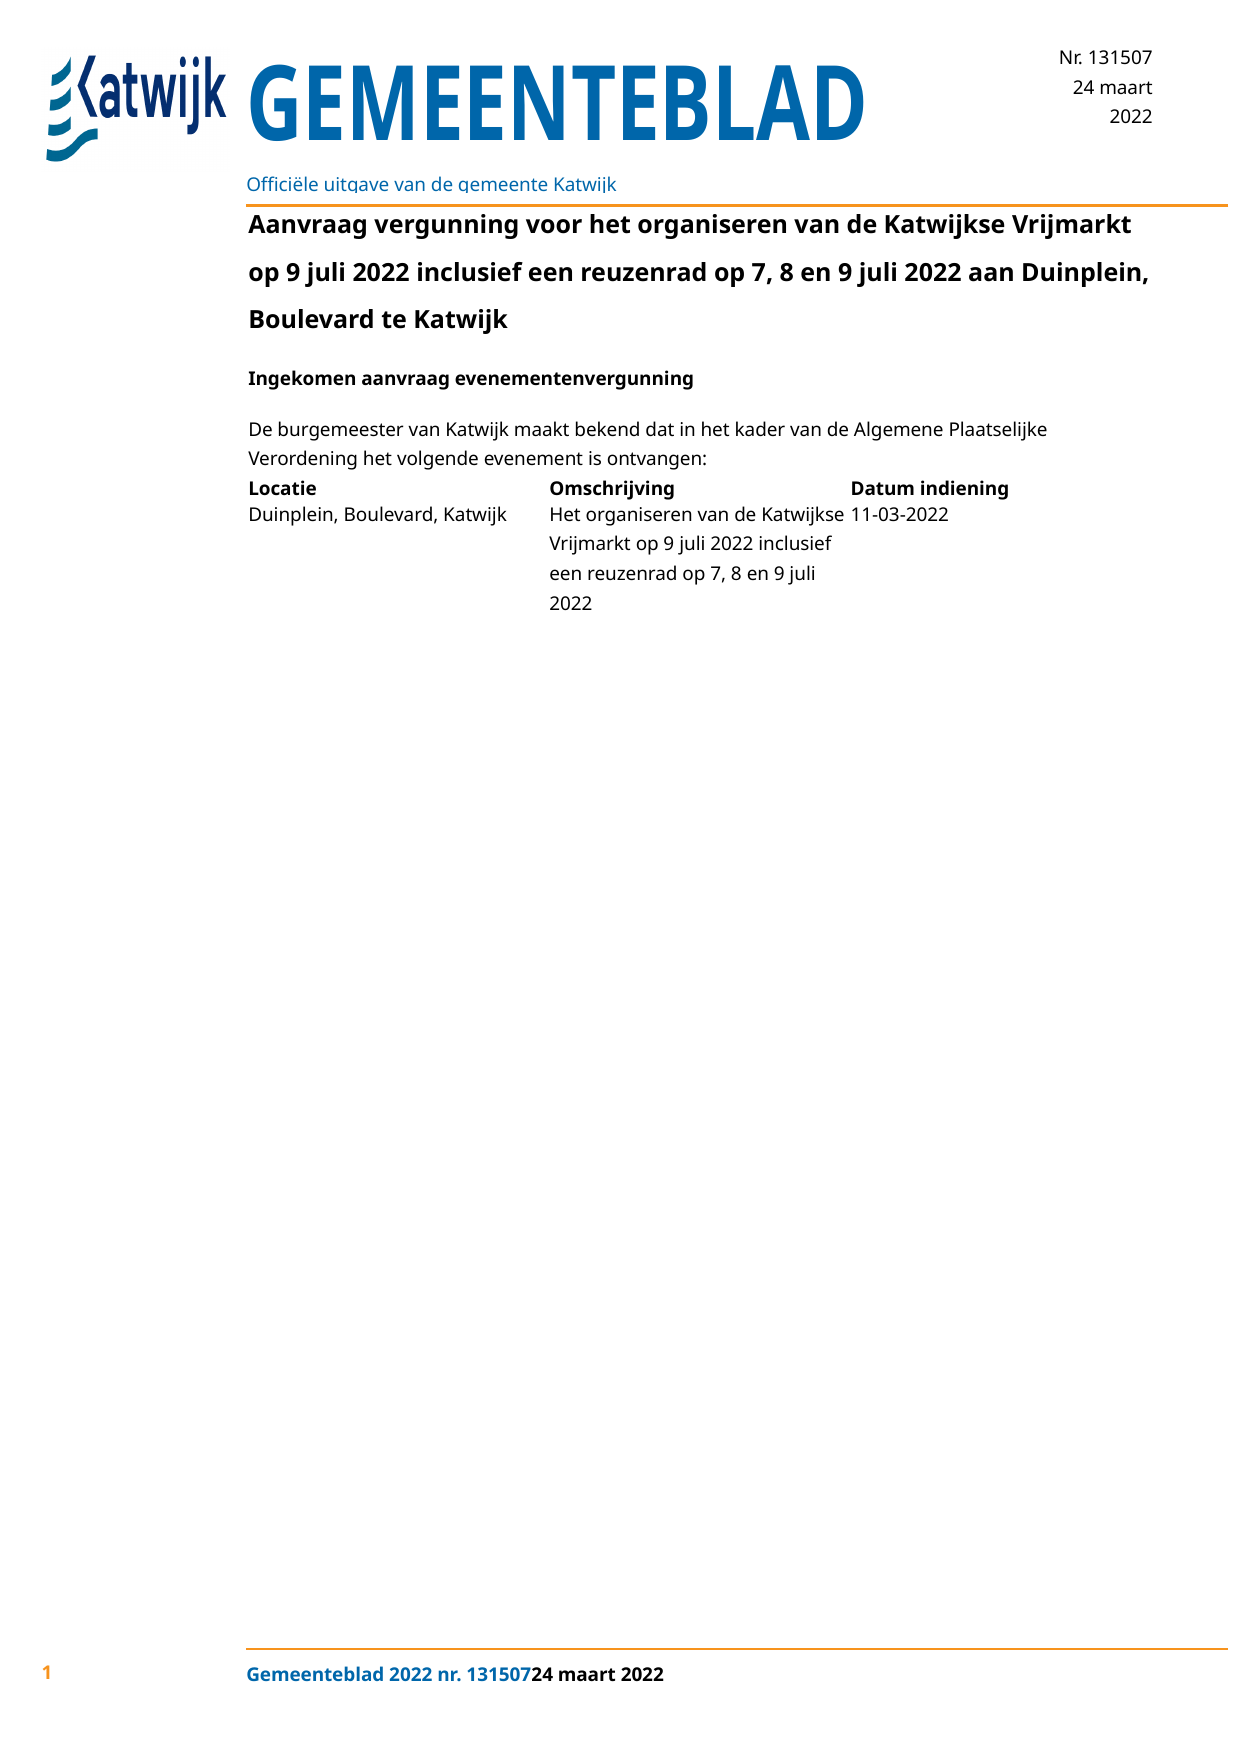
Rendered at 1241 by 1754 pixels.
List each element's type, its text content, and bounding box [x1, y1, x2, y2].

table_header Locatie [248, 475, 549, 501]
table_header Datum indiening [850, 475, 1152, 501]
table_cell Het organiseren van de Katwijkse Vrijmarkt op 9 juli 2022 inclusief een reuzenrad op 7, 8 en 9 juli 2022 [549, 501, 850, 615]
text Aanvraag vergunning voor het organiseren van de Katwijkse Vrijmarkt op 9 juli 2022 inclusief een reuzenrad op 7, 8 en 9 juli 2022 aan Duinplein, Boulevard te Katwijk [248, 207, 1152, 336]
text De burgemeester van Katwijk maakt bekend dat in het kader van de Algemene Plaatselijke Verordening het volgende evenement is ontvangen: [248, 416, 1152, 471]
table_cell 11-03-2022 [850, 501, 1152, 615]
picture [41, 47, 231, 172]
table_header Omschrijving [549, 475, 850, 501]
table_cell Duinplein, Boulevard, Katwijk [248, 501, 549, 615]
text Ingekomen aanvraag evenementenvergunning [248, 366, 1152, 391]
